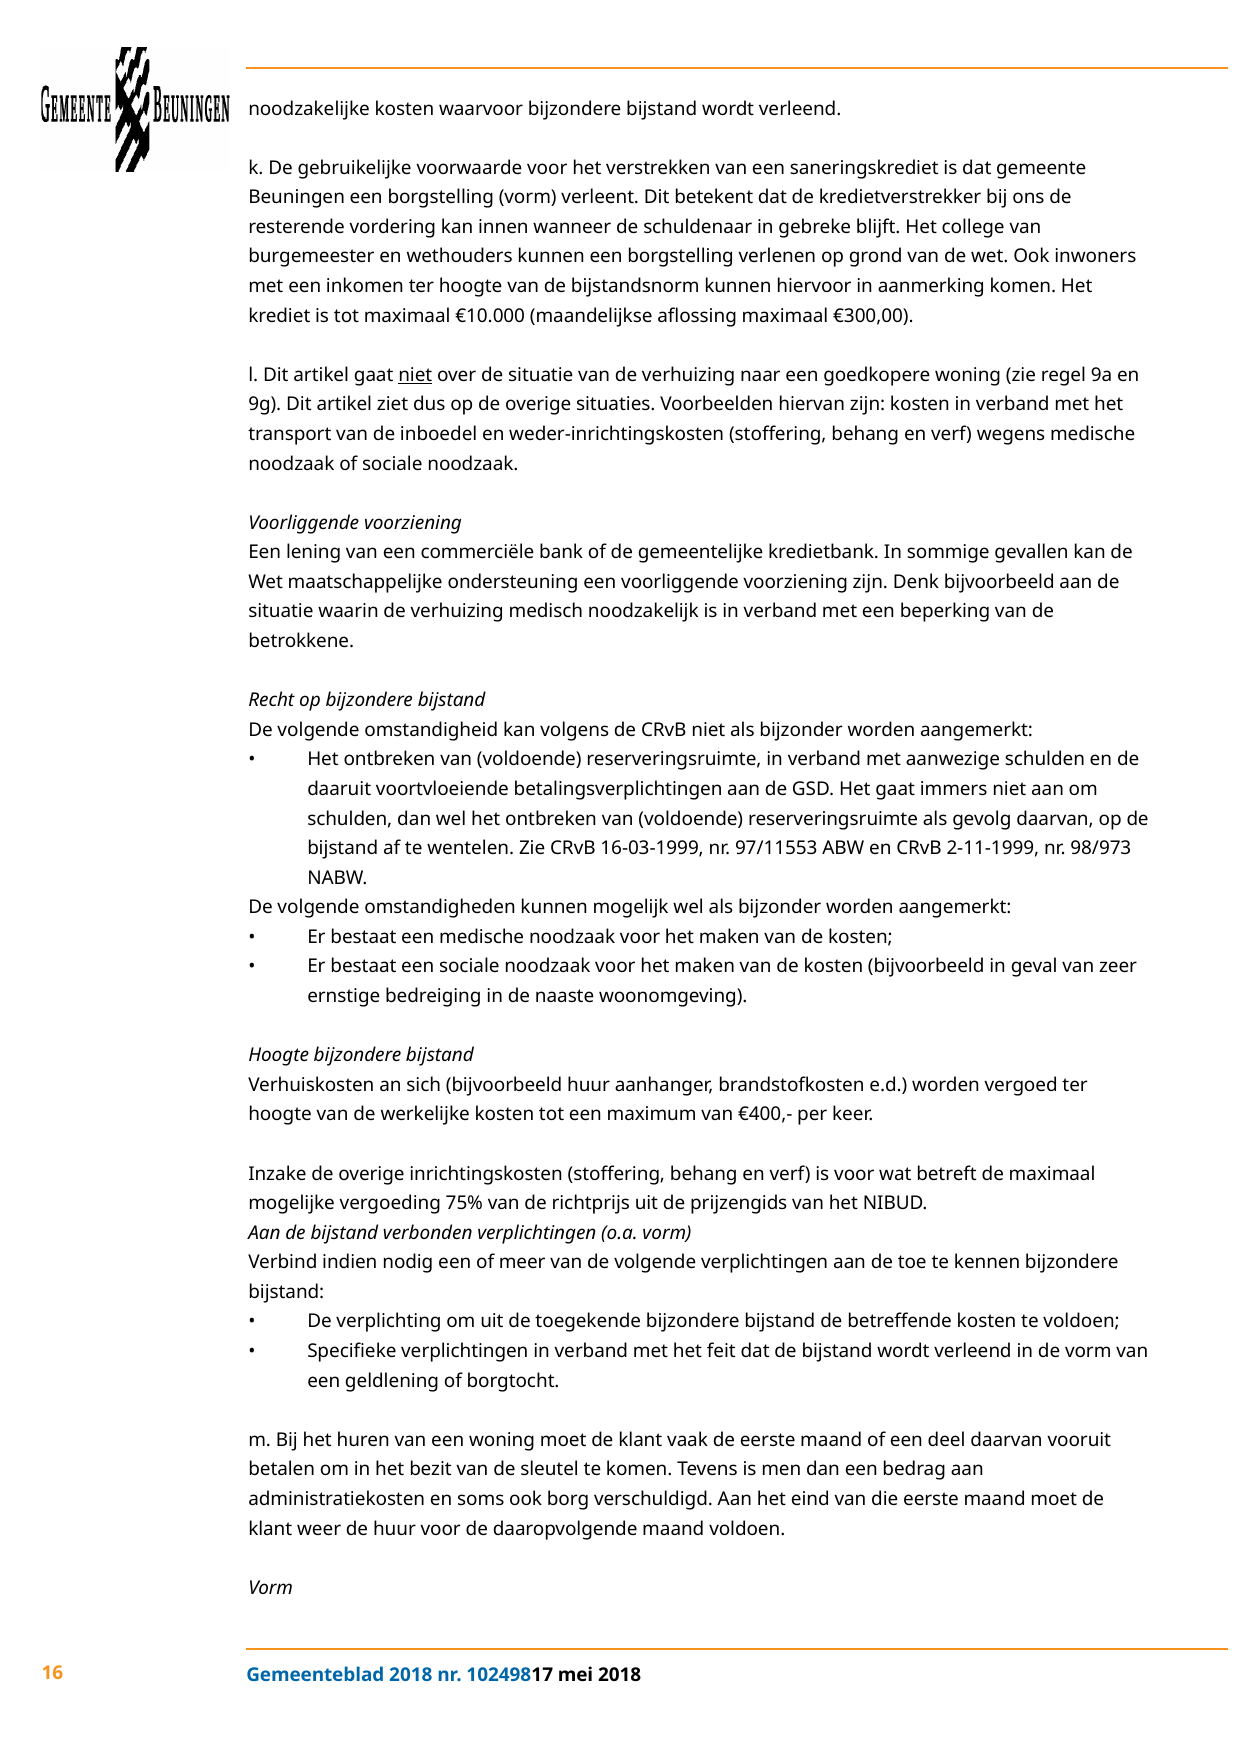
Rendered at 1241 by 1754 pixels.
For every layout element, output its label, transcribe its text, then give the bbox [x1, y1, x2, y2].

list De verplichting om uit de toegekende bijzondere bijstand de betreffende kosten te voldoen; [248, 1308, 1152, 1333]
text Verbind indien nodig een of meer van de volgende verplichtingen aan de toe te kennen bijzondere bijstand: [248, 1248, 1152, 1304]
text Hoogte bijzondere bijstand [248, 1041, 1152, 1067]
text noodzakelijke kosten waarvoor bijzondere bijstand wordt verleend. [248, 95, 1152, 121]
text m. Bij het huren van een woning moet de klant vaak de eerste maand of een deel daarvan vooruit betalen om in het bezit van de sleutel te komen. Tevens is men dan een bedrag aan administratiekosten en soms ook borg verschuldigd. Aan het eind van die eerste maand moet de klant weer de huur voor de daaropvolgende maand voldoen. [248, 1426, 1152, 1541]
text De volgende omstandigheden kunnen mogelijk wel als bijzonder worden aangemerkt: [248, 893, 1152, 919]
picture [41, 47, 231, 172]
text k. De gebruikelijke voorwaarde voor het verstrekken van een saneringskrediet is dat gemeente Beuningen een borgstelling (vorm) verleent. Dit betekent dat de kredietverstrekker bij ons de resterende vordering kan innen wanneer de schuldenaar in gebreke blijft. Het college van burgemeester en wethouders kunnen een borgstelling verlenen op grond van de wet. Ook inwoners met een inkomen ter hoogte van de bijstandsnorm kunnen hiervoor in aanmerking komen. Het krediet is tot maximaal €10.000 (maandelijkse aflossing maximaal €300,00). [248, 154, 1152, 328]
text Verhuiskosten an sich (bijvoorbeeld huur aanhanger, brandstofkosten e.d.) worden vergoed ter hoogte van de werkelijke kosten tot een maximum van €400,- per keer. [248, 1071, 1152, 1126]
list Het ontbreken van (voldoende) reserveringsruimte, in verband met aanwezige schulden en de daaruit voortvloeiende betalingsverplichtingen aan de GSD. Het gaat immers niet aan om schulden, dan wel het ontbreken van (voldoende) reserveringsruimte als gevolg daarvan, op de bijstand af te wentelen. Zie CRvB 16-03-1999, nr. 97/11553 ABW en CRvB 2-11-1999, nr. 98/973 NABW. [248, 746, 1152, 890]
text Recht op bijzondere bijstand [248, 686, 1152, 712]
text Voorliggende voorziening [248, 509, 1152, 535]
list Specifieke verplichtingen in verband met het feit dat de bijstand wordt verleend in de vorm van een geldlening of borgtocht. [248, 1337, 1152, 1393]
text De volgende omstandigheid kan volgens de CRvB niet als bijzonder worden aangemerkt: [248, 716, 1152, 742]
text Een lening van een commerciële bank of de gemeentelijke kredietbank. In sommige gevallen kan de Wet maatschappelijke ondersteuning een voorliggende voorziening zijn. Denk bijvoorbeeld aan de situatie waarin de verhuizing medisch noodzakelijk is in verband met een beperking van de betrokkene. [248, 538, 1152, 653]
list Er bestaat een sociale noodzaak voor het maken van de kosten (bijvoorbeeld in geval van zeer ernstige bedreiging in de naaste woonomgeving). [248, 953, 1152, 1008]
list Er bestaat een medische noodzaak voor het maken van de kosten; [248, 923, 1152, 949]
text Vorm [248, 1574, 1152, 1600]
text l. Dit artikel gaat niet over de situatie van de verhuizing naar een goedkopere woning (zie regel 9a en 9g). Dit artikel ziet dus op de overige situaties. Voorbeelden hiervan zijn: kosten in verband met het transport van de inboedel en weder-inrichtingskosten (stoffering, behang en verf) wegens medische noodzaak of sociale noodzaak. [248, 361, 1152, 476]
text Aan de bijstand verbonden verplichtingen (o.a. vorm) [248, 1219, 1152, 1245]
text Inzake de overige inrichtingskosten (stoffering, behang en verf) is voor wat betreft de maximaal mogelijke vergoeding 75% van de richtprijs uit de prijzengids van het NIBUD. [248, 1160, 1152, 1215]
